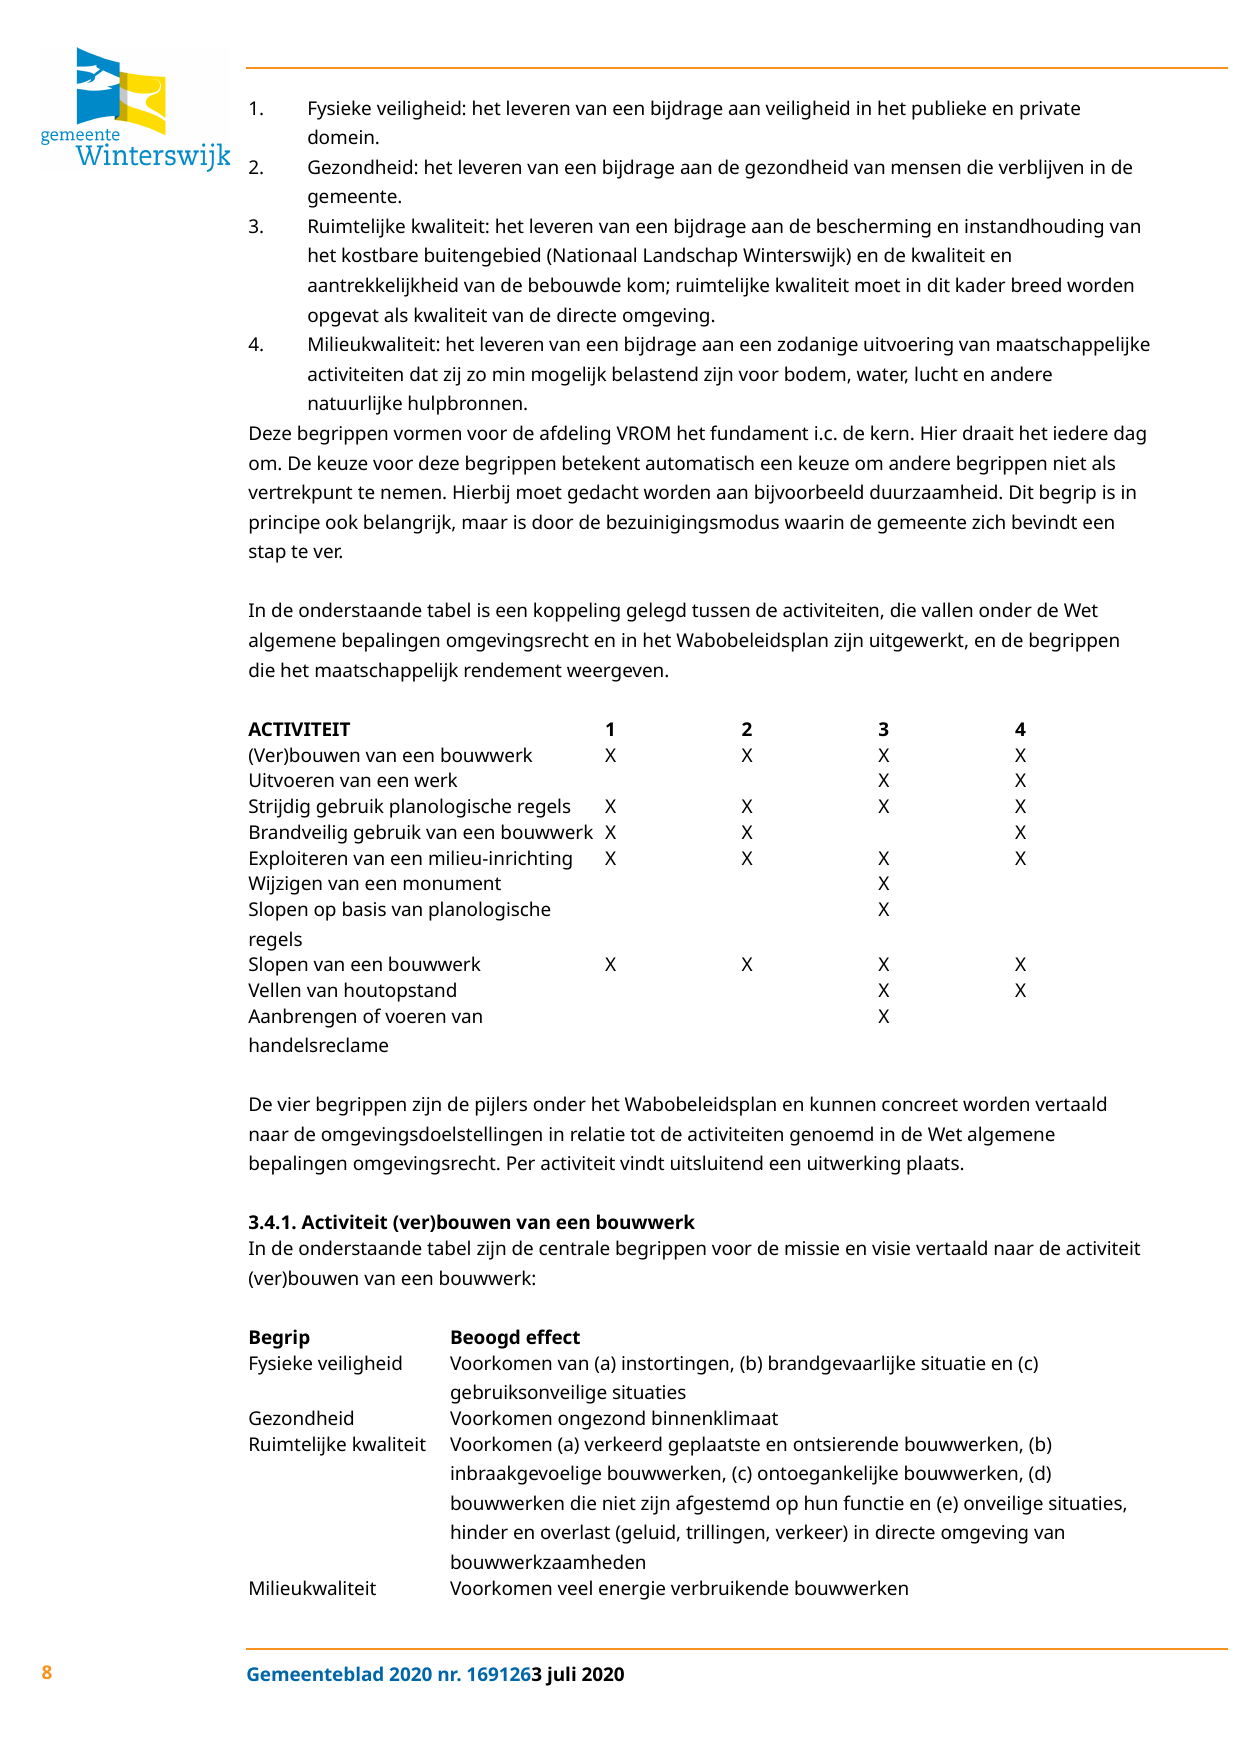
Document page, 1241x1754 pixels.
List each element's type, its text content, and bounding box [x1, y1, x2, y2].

table_cell [1015, 896, 1152, 952]
table_cell [741, 871, 878, 896]
table_cell X [741, 742, 878, 768]
list Gezondheid: het leveren van een bijdrage aan de gezondheid van mensen die verblijven in de gemeente. [248, 154, 1152, 209]
table_cell X [878, 793, 1015, 819]
table_cell X [1015, 793, 1152, 819]
table_cell Voorkomen (a) verkeerd geplaatste en ontsierende bouwwerken, (b) inbraakgevoelige bouwwerken, (c) ontoegankelijke bouwwerken, (d) bouwwerken die niet zijn afgestemd op hun functie en (e) onveilige situaties, hinder en overlast (geluid, trillingen, verkeer) in directe omgeving van bouwwerkzaamheden [450, 1431, 1152, 1575]
table_cell X [878, 845, 1015, 871]
table_cell X [605, 845, 741, 871]
table_cell X [878, 871, 1015, 896]
table_header 2 [741, 716, 878, 742]
table_cell X [605, 952, 741, 977]
table_cell [741, 1003, 878, 1058]
table_cell X [878, 742, 1015, 768]
table_cell Voorkomen van (a) instortingen, (b) brandgevaarlijke situatie en (c) gebruiksonveilige situaties [450, 1350, 1152, 1405]
table_cell X [741, 952, 878, 977]
table_cell X [878, 768, 1015, 793]
table_cell X [605, 742, 741, 768]
table_cell [1015, 1003, 1152, 1058]
table_cell X [1015, 845, 1152, 871]
text Deze begrippen vormen voor de afdeling VROM het fundament i.c. de kern. Hier draait het iedere dag om. De keuze voor deze begrippen betekent automatisch een keuze om andere begrippen niet als vertrekpunt te nemen. Hierbij moet gedacht worden aan bijvoorbeeld duurzaamheid. Dit begrip is in principe ook belangrijk, maar is door de bezuinigingsmodus waarin de gemeente zich bevindt een stap te ver. [248, 420, 1152, 564]
table_cell X [1015, 819, 1152, 845]
table_cell X [878, 977, 1015, 1003]
table_cell (Ver)bouwen van een bouwwerk [248, 742, 605, 768]
table_cell Voorkomen veel energie verbruikende bouwwerken [450, 1575, 1152, 1601]
table_cell Brandveilig gebruik van een bouwwerk [248, 819, 605, 845]
table_cell [1015, 871, 1152, 896]
list Fysieke veiligheid: het leveren van een bijdrage aan veiligheid in het publieke en private domein. [248, 95, 1152, 150]
table_cell Gezondheid [248, 1405, 450, 1431]
table_cell X [1015, 742, 1152, 768]
table_cell [605, 1003, 741, 1058]
table_cell [605, 871, 741, 896]
table_cell X [1015, 977, 1152, 1003]
table_header Begrip [248, 1324, 450, 1350]
table_cell Uitvoeren van een werk [248, 768, 605, 793]
table_cell X [878, 1003, 1015, 1058]
table_cell Slopen van een bouwwerk [248, 952, 605, 977]
table_cell Strijdig gebruik planologische regels [248, 793, 605, 819]
table_cell [605, 768, 741, 793]
table_cell [741, 896, 878, 952]
table_cell Fysieke veiligheid [248, 1350, 450, 1405]
text In de onderstaande tabel zijn de centrale begrippen voor de missie en visie vertaald naar de activiteit (ver)bouwen van een bouwwerk: [248, 1235, 1152, 1291]
table_cell Exploiteren van een milieu-inrichting [248, 845, 605, 871]
table_cell [605, 896, 741, 952]
table_cell X [1015, 952, 1152, 977]
table_header 3 [878, 716, 1015, 742]
table_header 4 [1015, 716, 1152, 742]
table_header ACTIVITEIT [248, 716, 605, 742]
table_cell Vellen van houtopstand [248, 977, 605, 1003]
text 3.4.1. Activiteit (ver)bouwen van een bouwwerk [248, 1209, 1152, 1235]
table_cell [741, 768, 878, 793]
table_cell [878, 819, 1015, 845]
table_cell X [741, 793, 878, 819]
list Ruimtelijke kwaliteit: het leveren van een bijdrage aan de bescherming en instandhouding van het kostbare buitengebied (Nationaal Landschap Winterswijk) en de kwaliteit en aantrekkelijkheid van de bebouwde kom; ruimtelijke kwaliteit moet in dit kader breed worden opgevat als kwaliteit van de directe omgeving. [248, 213, 1152, 328]
text In de onderstaande tabel is een koppeling gelegd tussen de activiteiten, die vallen onder de Wet algemene bepalingen omgevingsrecht en in het Wabobeleidsplan zijn uitgewerkt, en de begrippen die het maatschappelijk rendement weergeven. [248, 598, 1152, 683]
table_cell Ruimtelijke kwaliteit [248, 1431, 450, 1575]
table_cell X [878, 952, 1015, 977]
picture [225, 153, 231, 162]
table_cell X [1015, 768, 1152, 793]
table_cell X [741, 845, 878, 871]
table_cell X [605, 819, 741, 845]
table_header Beoogd effect [450, 1324, 1152, 1350]
table_cell X [605, 793, 741, 819]
text De vier begrippen zijn de pijlers onder het Wabobeleidsplan en kunnen concreet worden vertaald naar de omgevingsdoelstellingen in relatie tot de activiteiten genoemd in de Wet algemene bepalingen omgevingsrecht. Per activiteit vindt uitsluitend een uitwerking plaats. [248, 1091, 1152, 1176]
table_cell Aanbrengen of voeren van handelsreclame [248, 1003, 605, 1058]
table_header 1 [605, 716, 741, 742]
table_cell X [741, 819, 878, 845]
table_cell [741, 977, 878, 1003]
table_cell X [878, 896, 1015, 952]
picture [41, 47, 231, 172]
list Milieukwaliteit: het leveren van een bijdrage aan een zodanige uitvoering van maatschappelijke activiteiten dat zij zo min mogelijk belastend zijn voor bodem, water, lucht en andere natuurlijke hulpbronnen. [248, 331, 1152, 416]
table_cell [605, 977, 741, 1003]
table_cell Wijzigen van een monument [248, 871, 605, 896]
table_cell Slopen op basis van planologische regels [248, 896, 605, 952]
table_cell Milieukwaliteit [248, 1575, 450, 1601]
table_cell Voorkomen ongezond binnenklimaat [450, 1405, 1152, 1431]
